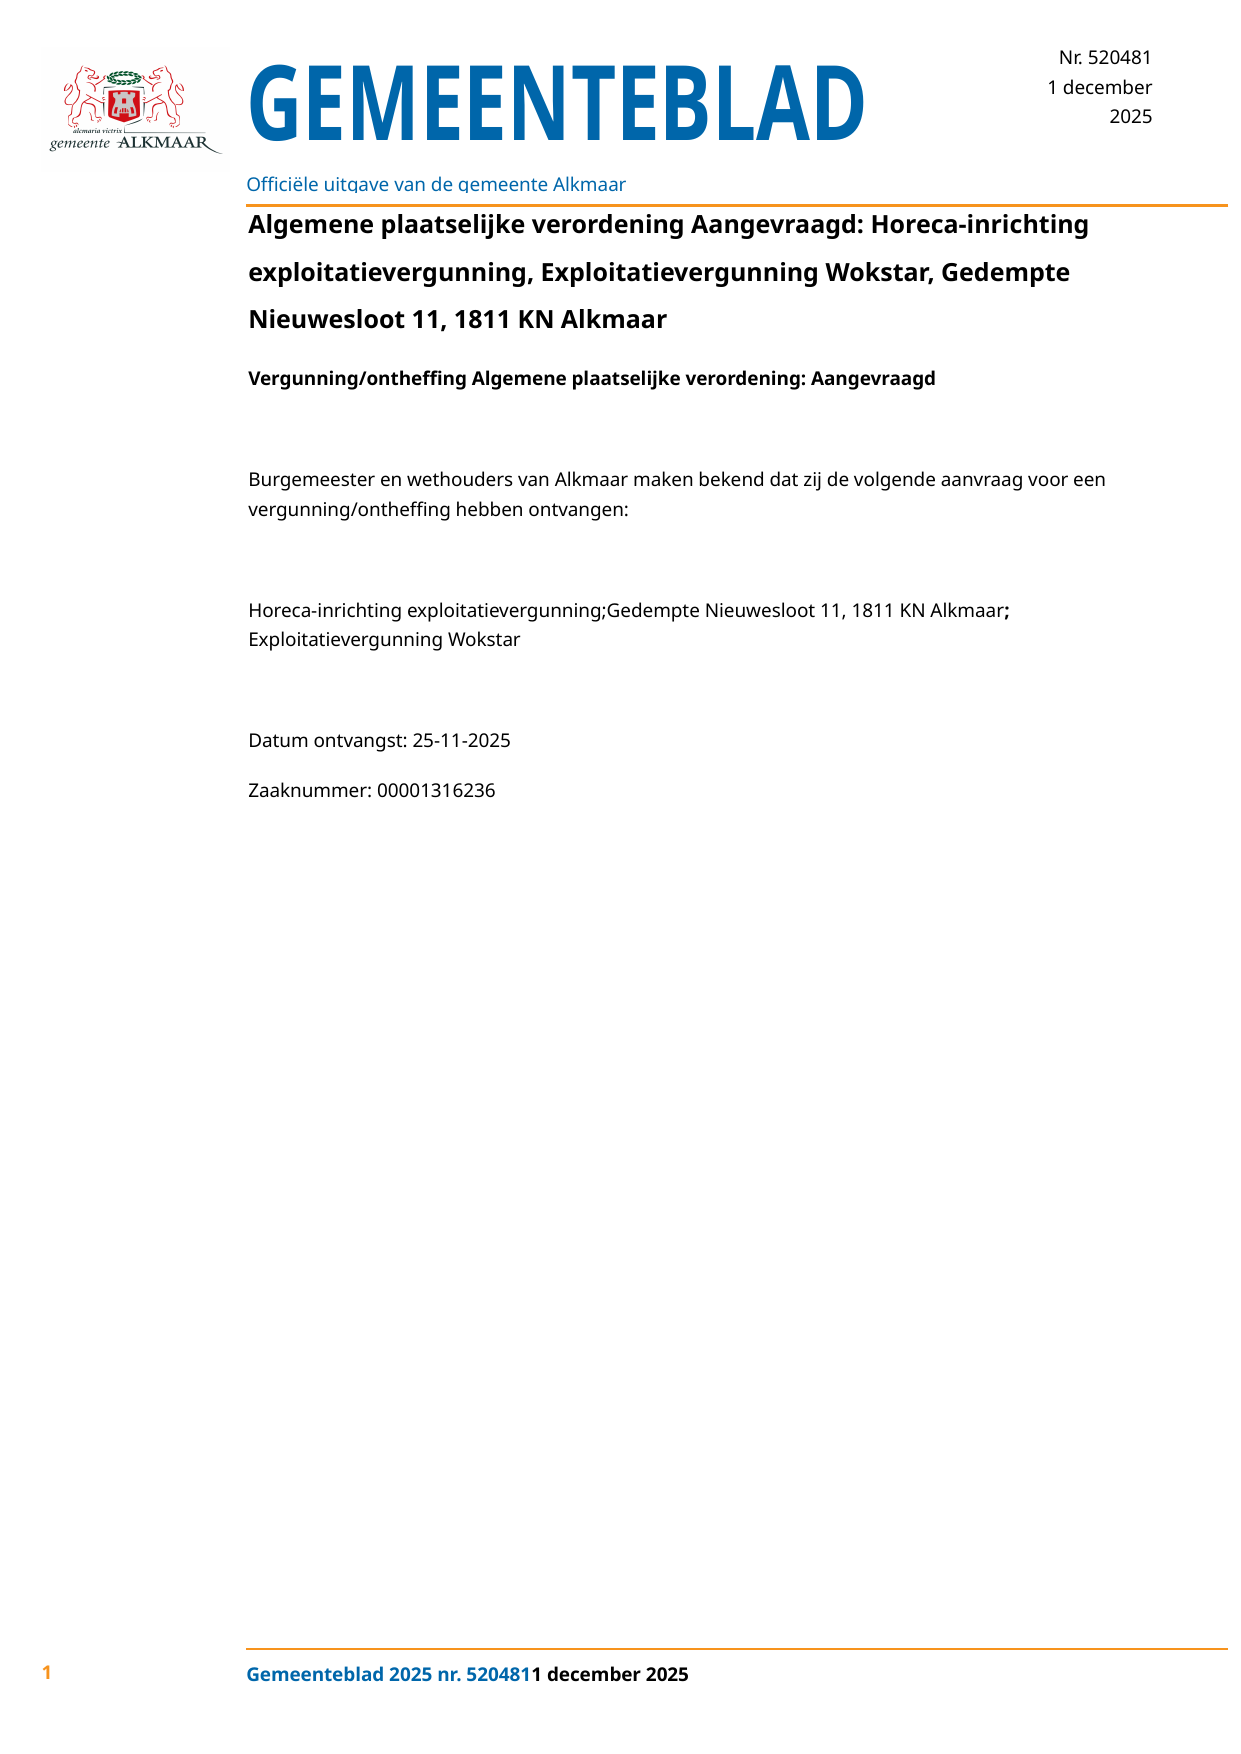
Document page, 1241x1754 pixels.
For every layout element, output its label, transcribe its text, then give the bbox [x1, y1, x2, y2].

text Burgemeester en wethouders van Alkmaar maken bekend dat zij de volgende aanvraag voor een vergunning/ontheffing hebben ontvangen: [248, 466, 1152, 522]
picture [41, 47, 231, 172]
text Zaaknummer: 00001316236 [248, 778, 1152, 803]
text Datum ontvangst: 25-11-2025 [248, 727, 1152, 753]
text Algemene plaatselijke verordening Aangevraagd: Horeca-inrichting exploitatievergunning, Exploitatievergunning Wokstar, Gedempte Nieuwesloot 11, 1811 KN Alkmaar [248, 207, 1152, 336]
text Vergunning/ontheffing Algemene plaatselijke verordening: Aangevraagd [248, 366, 1152, 391]
text Horeca-inrichting exploitatievergunning;Gedempte Nieuwesloot 11, 1811 KN Alkmaar; Exploitatievergunning Wokstar [248, 597, 1152, 652]
